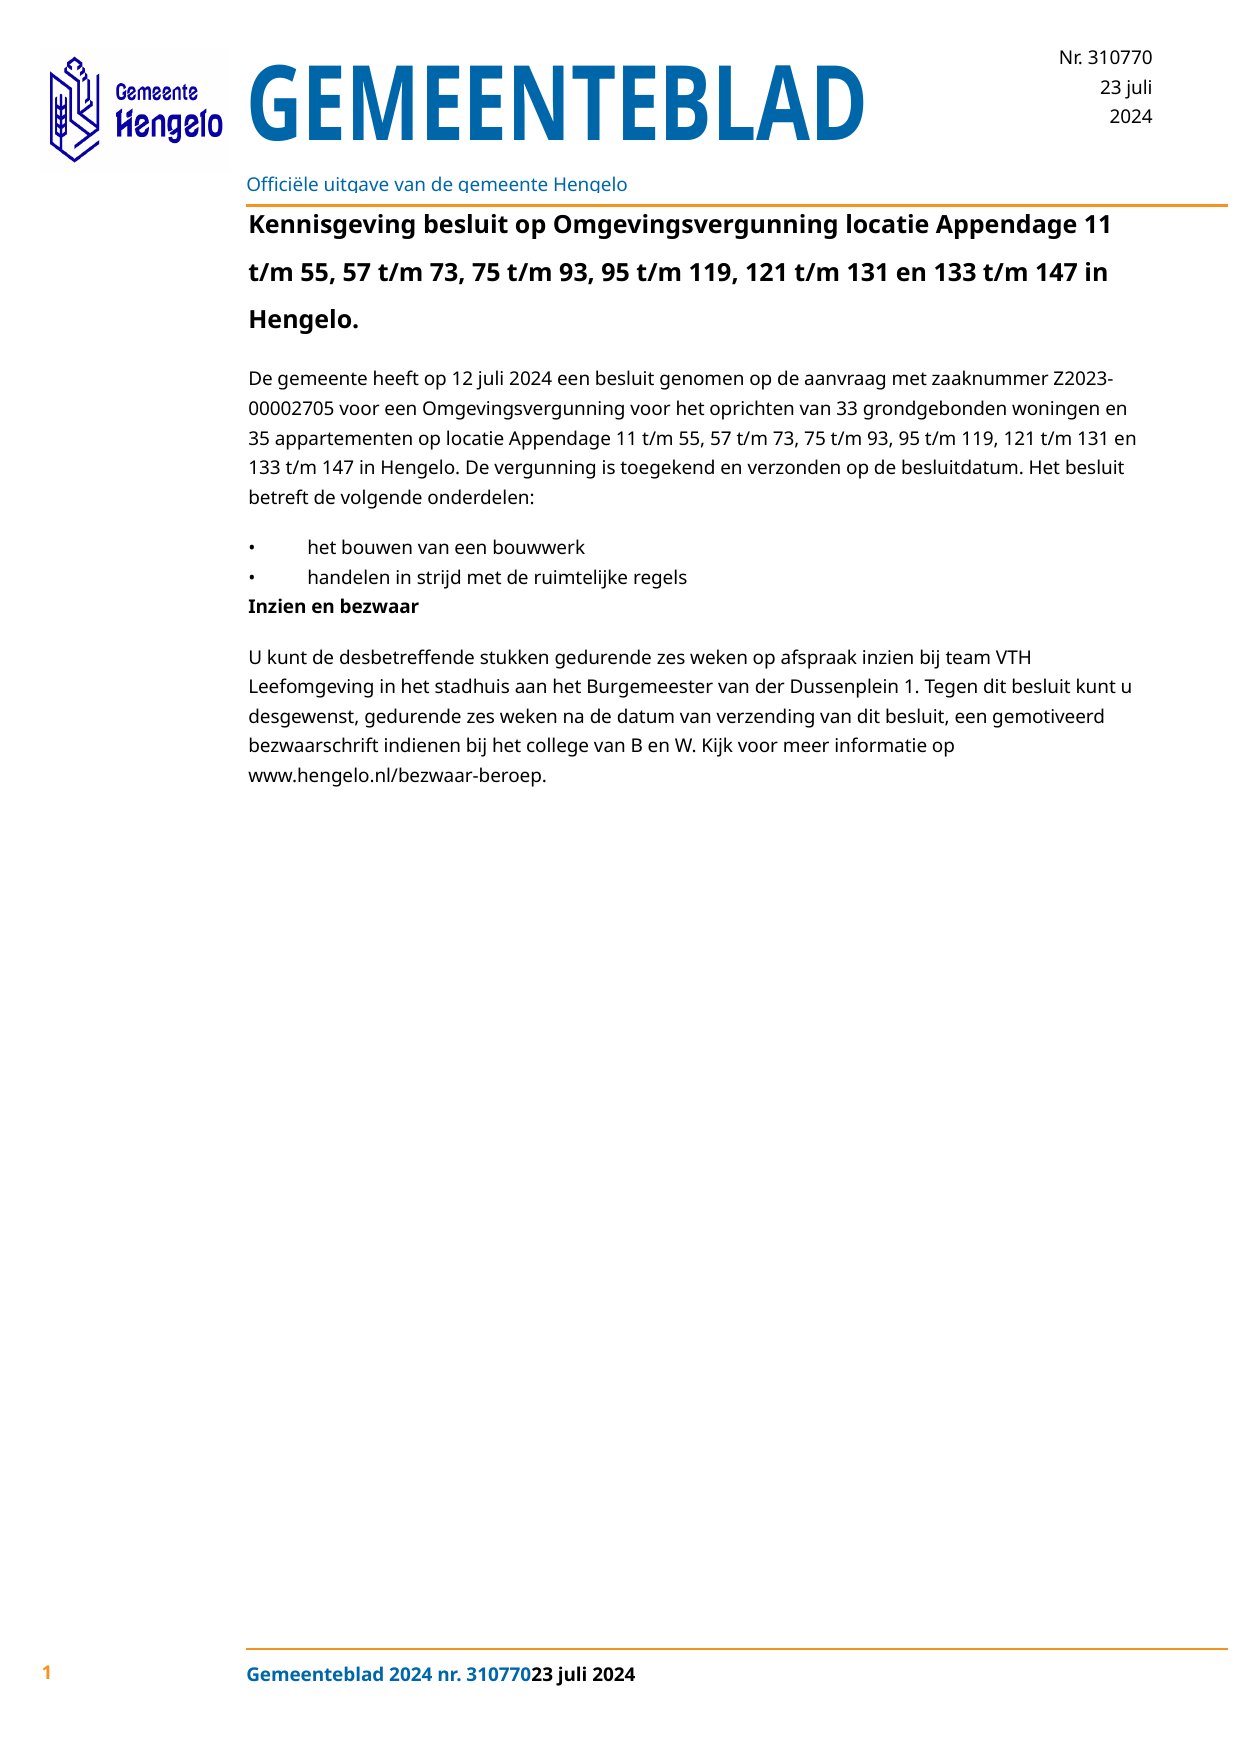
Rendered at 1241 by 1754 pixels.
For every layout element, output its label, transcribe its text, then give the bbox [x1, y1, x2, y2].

text Inzien en bezwaar [248, 593, 1152, 619]
list handelen in strijd met de ruimtelijke regels [248, 564, 1152, 589]
text U kunt de desbetreffende stukken gedurende zes weken op afspraak inzien bij team VTH Leefomgeving in het stadhuis aan het Burgemeester van der Dussenplein 1. Tegen dit besluit kunt u desgewenst, gedurende zes weken na de datum van verzending van dit besluit, een gemotiveerd bezwaarschrift indienen bij het college van B en W. Kijk voor meer informatie op www.hengelo.nl/bezwaar-beroep. [248, 644, 1152, 788]
list het bouwen van een bouwwerk [248, 534, 1152, 560]
picture [41, 47, 231, 172]
text Kennisgeving besluit op Omgevingsvergunning locatie Appendage 11 t/m 55, 57 t/m 73, 75 t/m 93, 95 t/m 119, 121 t/m 131 en 133 t/m 147 in Hengelo. [248, 207, 1152, 336]
text De gemeente heeft op 12 juli 2024 een besluit genomen op de aanvraag met zaaknummer Z2023-00002705 voor een Omgevingsvergunning voor het oprichten van 33 grondgebonden woningen en 35 appartementen op locatie Appendage 11 t/m 55, 57 t/m 73, 75 t/m 93, 95 t/m 119, 121 t/m 131 en 133 t/m 147 in Hengelo. De vergunning is toegekend en verzonden op de besluitdatum. Het besluit betreft de volgende onderdelen: [248, 366, 1152, 509]
